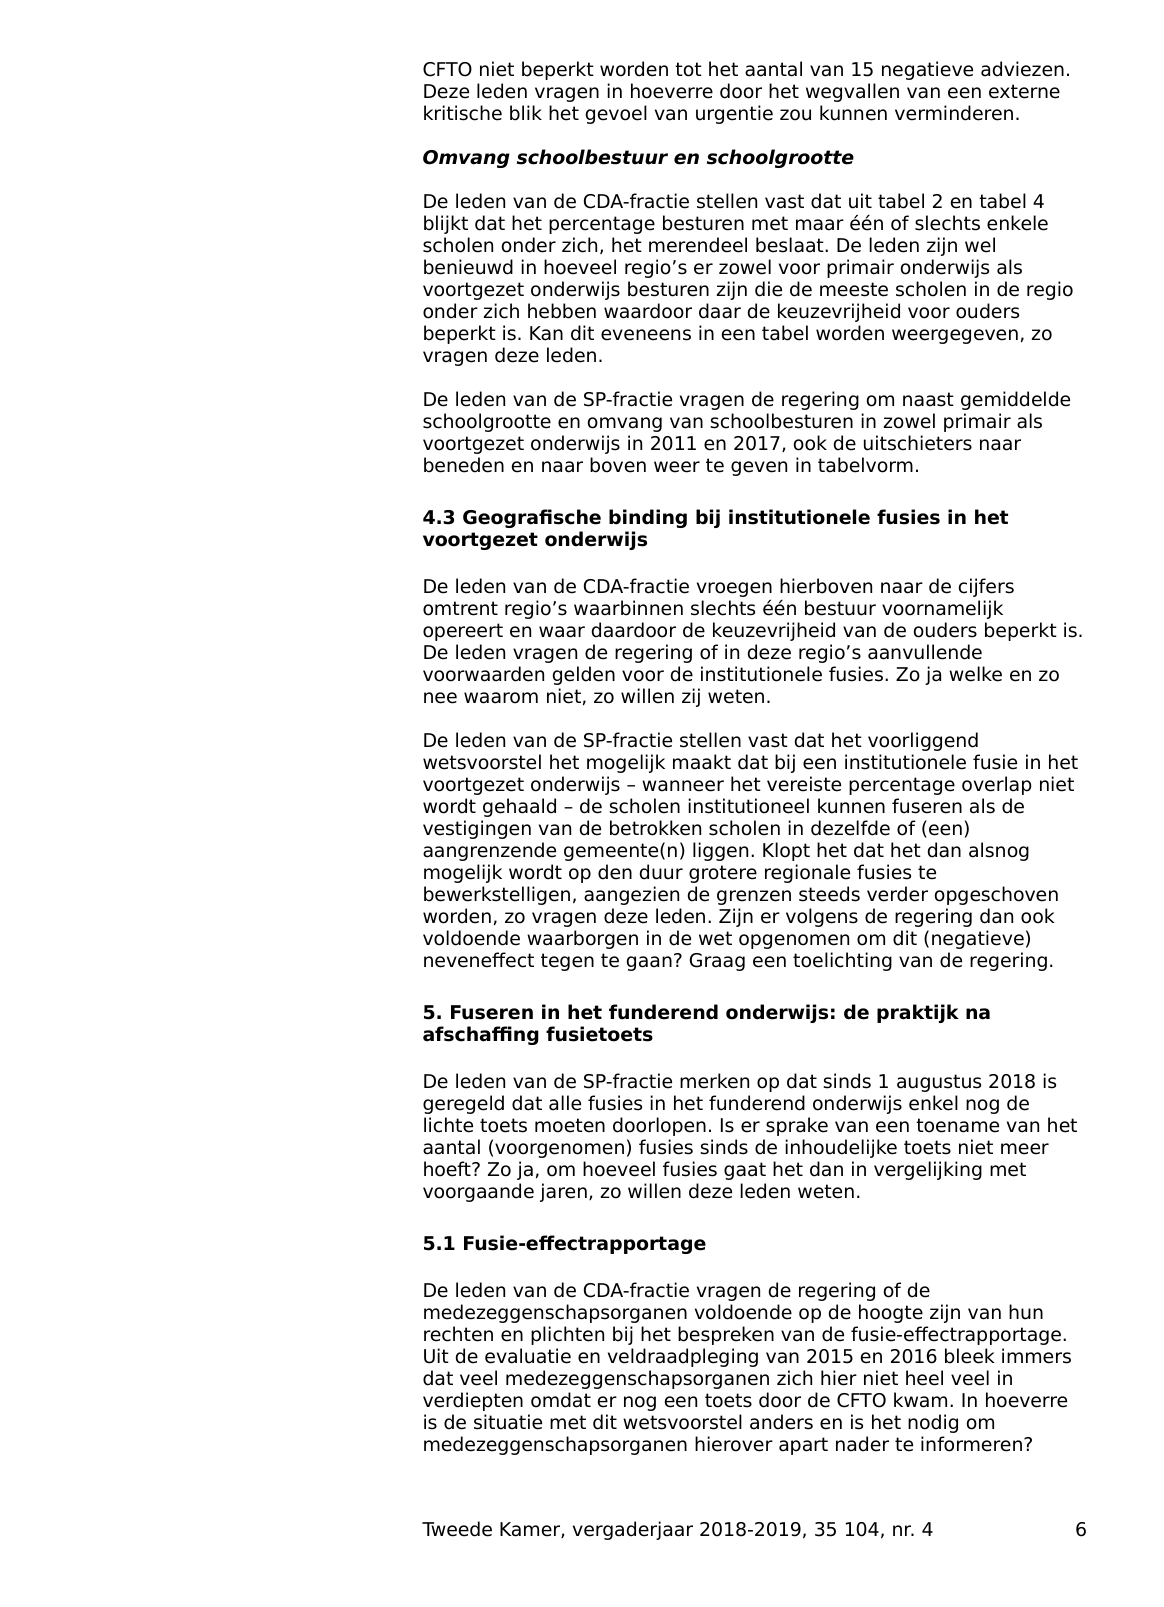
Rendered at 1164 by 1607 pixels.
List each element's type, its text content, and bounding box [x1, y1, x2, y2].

subtitle 5. Fuseren in het funderend onderwijs: de praktijk na afschaffing fusietoets [422, 1002, 1087, 1046]
text De leden van de CDA-fractie vroegen hierboven naar de cijfers omtrent regio’s waarbinnen slechts één bestuur voornamelijk opereert en waar daardoor de keuzevrijheid van de ouders beperkt is. De leden vragen de regering of in deze regio’s aanvullende voorwaarden gelden voor de institutionele fusies. Zo ja welke en zo nee waarom niet, zo willen zij weten. [422, 576, 1087, 708]
subtitle 4.3 Geografische binding bij institutionele fusies in het voortgezet onderwijs [422, 507, 1087, 551]
text De leden van de SP-fractie stellen vast dat het voorliggend wetsvoorstel het mogelijk maakt dat bij een institutionele fusie in het voortgezet onderwijs – wanneer het vereiste percentage overlap niet wordt gehaald – de scholen institutioneel kunnen fuseren als de vestigingen van de betrokken scholen in dezelfde of (een) aangrenzende gemeente(n) liggen. Klopt het dat het dan alsnog mogelijk wordt op den duur grotere regionale fusies te bewerkstelligen, aangezien de grenzen steeds verder opgeschoven worden, zo vragen deze leden. Zijn er volgens de regering dan ook voldoende waarborgen in de wet opgenomen om dit (negatieve) neveneffect tegen te gaan? Graag een toelichting van de regering. [422, 730, 1087, 972]
text De leden van de SP-fractie vragen de regering om naast gemiddelde schoolgrootte en omvang van schoolbesturen in zowel primair als voortgezet onderwijs in 2011 en 2017, ook de uitschieters naar beneden en naar boven weer te geven in tabelvorm. [422, 389, 1087, 477]
text De leden van de SP-fractie merken op dat sinds 1 augustus 2018 is geregeld dat alle fusies in het funderend onderwijs enkel nog de lichte toets moeten doorlopen. Is er sprake van een toename van het aantal (voorgenomen) fusies sinds de inhoudelijke toets niet meer hoeft? Zo ja, om hoeveel fusies gaat het dan in vergelijking met voorgaande jaren, zo willen deze leden weten. [422, 1071, 1087, 1203]
text De leden van de CDA-fractie stellen vast dat uit tabel 2 en tabel 4 blijkt dat het percentage besturen met maar één of slechts enkele scholen onder zich, het merendeel beslaat. De leden zijn wel benieuwd in hoeveel regio’s er zowel voor primair onderwijs als voortgezet onderwijs besturen zijn die de meeste scholen in de regio onder zich hebben waardoor daar de keuzevrijheid voor ouders beperkt is. Kan dit eveneens in een tabel worden weergegeven, zo vragen deze leden. [422, 191, 1087, 367]
text De leden van de CDA-fractie vragen de regering of de medezeggenschapsorganen voldoende op de hoogte zijn van hun rechten en plichten bij het bespreken van de fusie-effectrapportage. Uit de evaluatie en veldraadpleging van 2015 en 2016 bleek immers dat veel medezeggenschapsorganen zich hier niet heel veel in verdiepten omdat er nog een toets door de CFTO kwam. In hoeverre is de situatie met dit wetsvoorstel anders en is het nodig om medezeggenschapsorganen hierover apart nader te informeren? [422, 1280, 1087, 1456]
subtitle Omvang schoolbestuur en schoolgrootte [422, 147, 1087, 169]
subtitle 5.1 Fusie-effectrapportage [422, 1233, 1087, 1255]
text CFTO niet beperkt worden tot het aantal van 15 negatieve adviezen. Deze leden vragen in hoeverre door het wegvallen van een externe kritische blik het gevoel van urgentie zou kunnen verminderen. [422, 59, 1087, 125]
